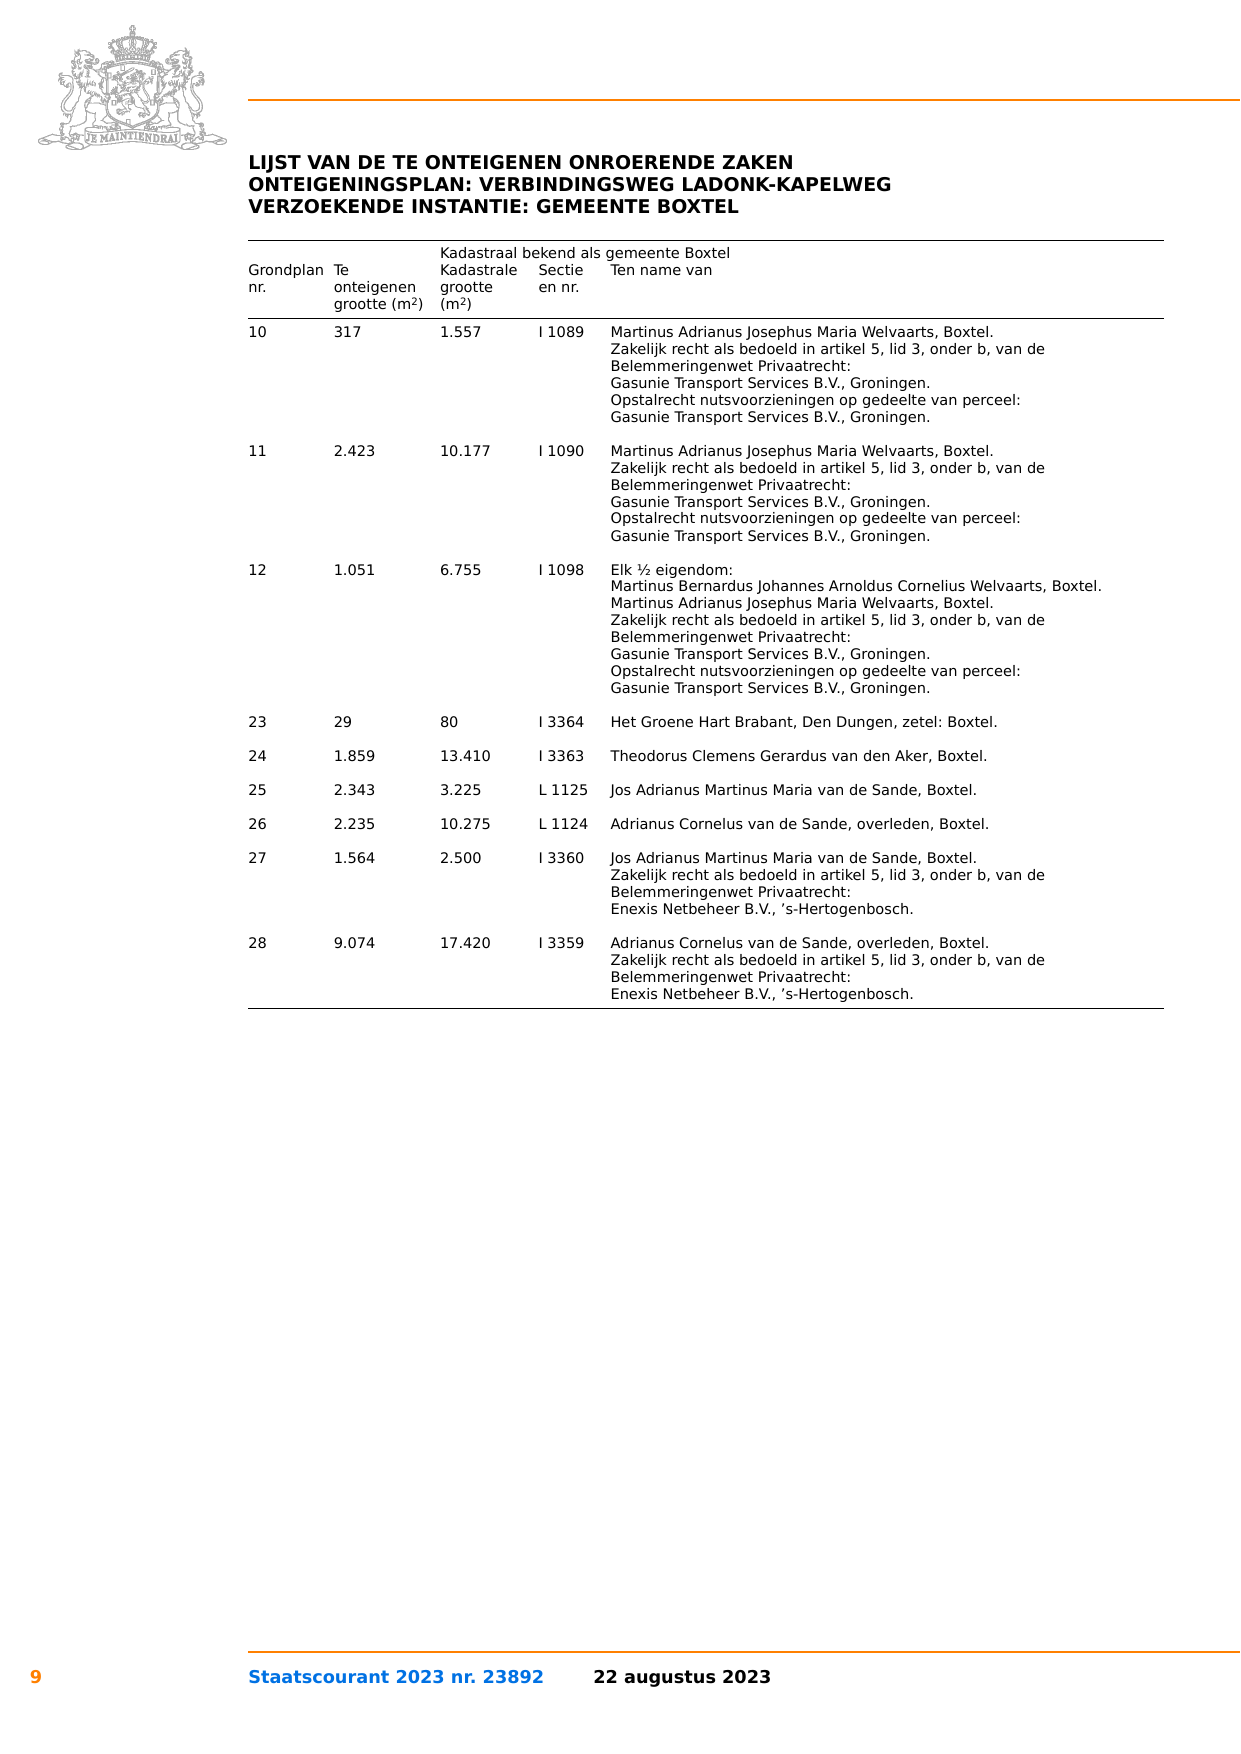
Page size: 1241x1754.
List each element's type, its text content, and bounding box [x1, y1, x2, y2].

table_cell 29 [328, 714, 434, 731]
table_cell [605, 765, 1163, 782]
table_cell [328, 426, 434, 442]
table_cell 28 [248, 935, 328, 1007]
table_cell [328, 799, 434, 816]
table_cell [605, 833, 1163, 850]
table_cell 10.275 [434, 816, 532, 833]
table_cell [248, 765, 328, 782]
table_cell [533, 765, 604, 782]
table_cell 26 [248, 816, 328, 833]
table_cell 23 [248, 714, 328, 731]
table_cell [533, 918, 604, 935]
table_cell 317 [328, 319, 434, 426]
table_cell L 1125 [533, 782, 604, 799]
table_cell [328, 697, 434, 714]
table_cell 10 [248, 319, 328, 426]
table_cell 17.420 [434, 935, 532, 1007]
table_cell 10.177 [434, 443, 532, 544]
text LIJST VAN DE TE ONTEIGENEN ONROERENDE ZAKEN [248, 152, 1163, 174]
table_cell I 1090 [533, 443, 604, 544]
table_cell [605, 799, 1163, 816]
table_cell I 3359 [533, 935, 604, 1007]
table_cell I 3363 [533, 748, 604, 765]
table_cell 3.225 [434, 782, 532, 799]
table_cell [248, 799, 328, 816]
table_cell [605, 731, 1163, 748]
table_cell 13.410 [434, 748, 532, 765]
table_cell [328, 731, 434, 748]
table_cell Martinus Adrianus Josephus Maria Welvaarts, Boxtel. Zakelijk recht als bedoeld in artikel 5, lid 3, onder b, van de Belemmeringenwet Privaatrecht: Gasunie Transport Services B.V., Groningen. Opstalrecht nutsvoorzieningen op gedeelte van perceel: Gasunie Transport Services B.V., Groningen. [605, 319, 1163, 426]
table_cell [605, 918, 1163, 935]
table_cell 25 [248, 782, 328, 799]
table_cell [434, 918, 532, 935]
table_cell 2.343 [328, 782, 434, 799]
table_cell I 1089 [533, 319, 604, 426]
table_cell Elk ½ eigendom: Martinus Bernardus Johannes Arnoldus Cornelius Welvaarts, Boxtel. Martinus Adrianus Josephus Maria Welvaarts, Boxtel. Zakelijk recht als bedoeld in artikel 5, lid 3, onder b, van de Belemmeringenwet Privaatrecht: Gasunie Transport Services B.V., Groningen. Opstalrecht nutsvoorzieningen op gedeelte van perceel: Gasunie Transport Services B.V., Groningen. [605, 561, 1163, 697]
table_cell [434, 544, 532, 561]
table_cell [434, 697, 532, 714]
table_cell Jos Adrianus Martinus Maria van de Sande, Boxtel. Zakelijk recht als bedoeld in artikel 5, lid 3, onder b, van de Belemmeringenwet Privaatrecht: Enexis Netbeheer B.V., ’s-Hertogenbosch. [605, 850, 1163, 918]
table_cell [328, 765, 434, 782]
text ONTEIGENINGSPLAN: VERBINDINGSWEG LADONK-KAPELWEG [248, 174, 1163, 196]
table_cell Te onteigenen grootte (m2) [328, 262, 434, 318]
table_cell [248, 731, 328, 748]
table_cell [605, 697, 1163, 714]
table_cell 27 [248, 850, 328, 918]
table_cell Het Groene Hart Brabant, Den Dungen, zetel: Boxtel. [605, 714, 1163, 731]
table_cell [533, 544, 604, 561]
table_cell Martinus Adrianus Josephus Maria Welvaarts, Boxtel. Zakelijk recht als bedoeld in artikel 5, lid 3, onder b, van de Belemmeringenwet Privaatrecht: Gasunie Transport Services B.V., Groningen. Opstalrecht nutsvoorzieningen op gedeelte van perceel: Gasunie Transport Services B.V., Groningen. [605, 443, 1163, 544]
table_cell 80 [434, 714, 532, 731]
text VERZOEKENDE INSTANTIE: GEMEENTE BOXTEL [248, 196, 1163, 218]
table_cell 6.755 [434, 561, 532, 697]
table_cell [533, 731, 604, 748]
table_cell [248, 426, 328, 442]
table_cell [533, 833, 604, 850]
table_cell Adrianus Cornelus van de Sande, overleden, Boxtel. [605, 816, 1163, 833]
table_cell [248, 918, 328, 935]
table_cell [328, 918, 434, 935]
table_cell Jos Adrianus Martinus Maria van de Sande, Boxtel. [605, 782, 1163, 799]
table_cell L 1124 [533, 816, 604, 833]
table_cell [328, 544, 434, 561]
table_cell 11 [248, 443, 328, 544]
table_cell [434, 799, 532, 816]
table_cell [248, 544, 328, 561]
table_cell I 3360 [533, 850, 604, 918]
table_cell [533, 426, 604, 442]
table_cell 2.423 [328, 443, 434, 544]
table_cell [605, 426, 1163, 442]
table_cell [434, 833, 532, 850]
table_cell 12 [248, 561, 328, 697]
table_cell [533, 799, 604, 816]
table_cell [328, 833, 434, 850]
table_cell [434, 426, 532, 442]
table_cell 2.500 [434, 850, 532, 918]
table_cell [434, 731, 532, 748]
table_header [248, 241, 434, 262]
table_cell Ten name van [605, 262, 1163, 318]
table_cell Sectie en nr. [533, 262, 604, 318]
table_cell 2.235 [328, 816, 434, 833]
table_cell 1.051 [328, 561, 434, 697]
table_cell I 1098 [533, 561, 604, 697]
picture [38, 25, 227, 150]
table_cell [533, 697, 604, 714]
table_cell 1.564 [328, 850, 434, 918]
table_header Kadastraal bekend als gemeente Boxtel [434, 241, 1163, 262]
table_cell 1.859 [328, 748, 434, 765]
table_cell I 3364 [533, 714, 604, 731]
table_cell 9.074 [328, 935, 434, 1007]
table_cell Adrianus Cornelus van de Sande, overleden, Boxtel. Zakelijk recht als bedoeld in artikel 5, lid 3, onder b, van de Belemmeringenwet Privaatrecht: Enexis Netbeheer B.V., ’s-Hertogenbosch. [605, 935, 1163, 1007]
table_cell [605, 544, 1163, 561]
table_cell Grondplan nr. [248, 262, 328, 318]
table_cell 24 [248, 748, 328, 765]
table_cell [248, 833, 328, 850]
table_cell [248, 697, 328, 714]
table_cell [434, 765, 532, 782]
table_cell Kadastrale grootte (m2) [434, 262, 532, 318]
table_cell 1.557 [434, 319, 532, 426]
table_cell Theodorus Clemens Gerardus van den Aker, Boxtel. [605, 748, 1163, 765]
